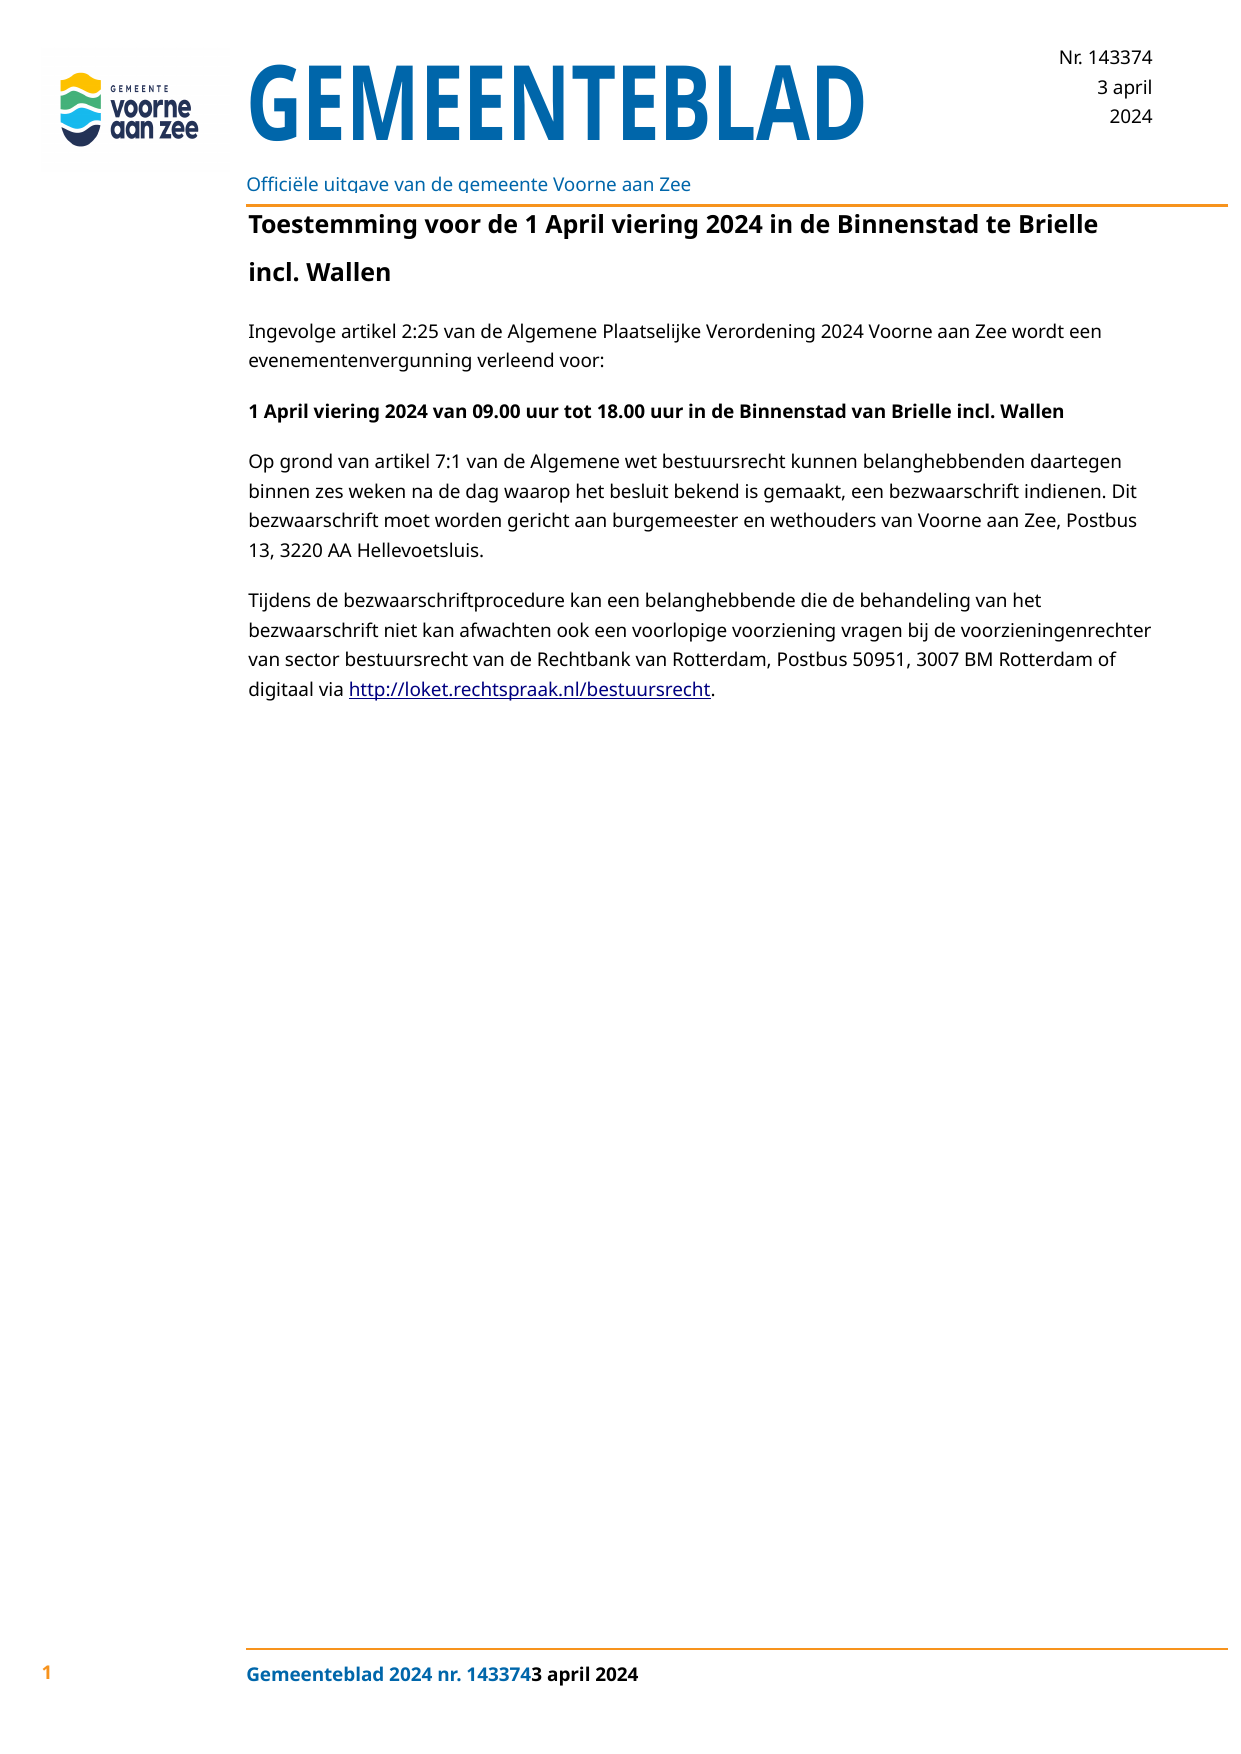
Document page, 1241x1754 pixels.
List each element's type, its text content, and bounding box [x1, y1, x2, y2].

text Op grond van artikel 7:1 van de Algemene wet bestuursrecht kunnen belanghebbenden daartegen binnen zes weken na de dag waarop het besluit bekend is gemaakt, een bezwaarschrift indienen. Dit bezwaarschrift moet worden gericht aan burgemeester en wethouders van Voorne aan Zee, Postbus 13, 3220 AA Hellevoetsluis. [248, 448, 1152, 563]
text Toestemming voor de 1 April viering 2024 in de Binnenstad te Brielle incl. Wallen [248, 207, 1152, 288]
text Tijdens de bezwaarschriftprocedure kan een belanghebbende die de behandeling van het bezwaarschrift niet kan afwachten ook een voorlopige voorziening vragen bij de voorzieningenrechter van sector bestuursrecht van de Rechtbank van Rotterdam, Postbus 50951, 3007 BM Rotterdam of digitaal via http://loket.rechtspraak.nl/bestuursrecht. [248, 587, 1152, 702]
text 1 April viering 2024 van 09.00 uur tot 18.00 uur in de Binnenstad van Brielle incl. Wallen [248, 398, 1152, 424]
text Ingevolge artikel 2:25 van de Algemene Plaatselijke Verordening 2024 Voorne aan Zee wordt een evenementenvergunning verleend voor: [248, 318, 1152, 373]
picture [41, 47, 231, 172]
